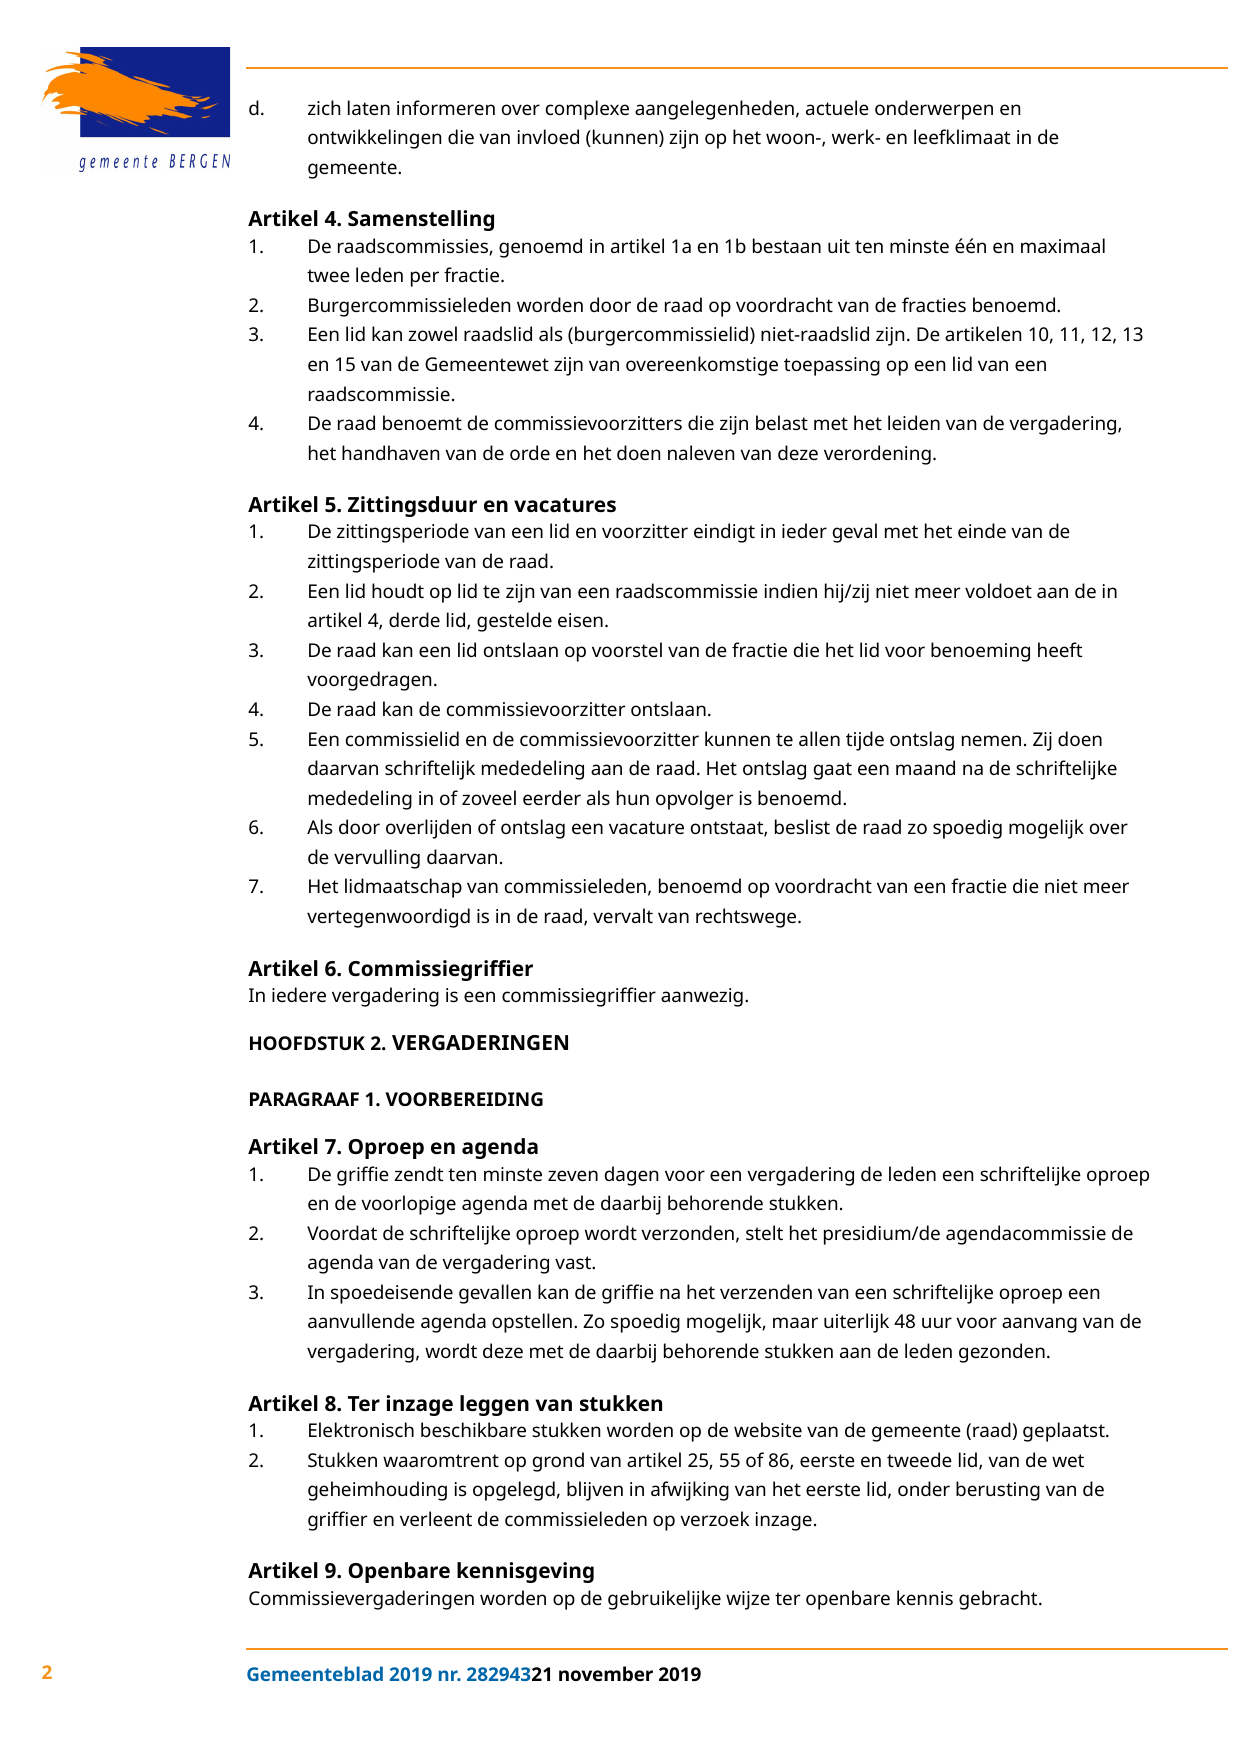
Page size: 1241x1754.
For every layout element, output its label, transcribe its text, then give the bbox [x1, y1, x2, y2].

picture [41, 47, 231, 172]
list Elektronisch beschikbare stukken worden op de website van de gemeente (raad) geplaatst. [248, 1417, 1152, 1443]
list Een lid kan zowel raadslid als (burgercommissielid) niet-raadslid zijn. De artikelen 10, 11, 12, 13 en 15 van de Gemeentewet zijn van overeenkomstige toepassing op een lid van een raadscommissie. [248, 322, 1152, 406]
list In spoedeisende gevallen kan de griffie na het verzenden van een schriftelijke oproep een aanvullende agenda opstellen. Zo spoedig mogelijk, maar uiterlijk 48 uur voor aanvang van de vergadering, wordt deze met de daarbij behorende stukken aan de leden gezonden. [248, 1279, 1152, 1364]
list Burgercommissieleden worden door de raad op voordracht van de fracties benoemd. [248, 292, 1152, 318]
text Artikel 6. Commissiegriffier [248, 954, 1152, 982]
list De raad kan de commissievoorzitter ontslaan. [248, 696, 1152, 722]
list Het lidmaatschap van commissieleden, benoemd op voordracht van een fractie die niet meer vertegenwoordigd is in de raad, vervalt van rechtswege. [248, 874, 1152, 929]
list De raad benoemt de commissievoorzitters die zijn belast met het leiden van de vergadering, het handhaven van de orde en het doen naleven van deze verordening. [248, 410, 1152, 466]
text Commissievergaderingen worden op de gebruikelijke wijze ter openbare kennis gebracht. [248, 1585, 1152, 1611]
text Artikel 4. Samenstelling [248, 204, 1152, 233]
list zich laten informeren over complexe aangelegenheden, actuele onderwerpen en ontwikkelingen die van invloed (kunnen) zijn op het woon-, werk- en leefklimaat in de gemeente. [248, 95, 1152, 180]
text HOOFDSTUK 2. VERGADERINGEN [248, 1028, 1152, 1056]
list Een lid houdt op lid te zijn van een raadscommissie indien hij/zij niet meer voldoet aan de in artikel 4, derde lid, gestelde eisen. [248, 578, 1152, 633]
list De raadscommissies, genoemd in artikel 1a en 1b bestaan uit ten minste één en maximaal twee leden per fractie. [248, 233, 1152, 288]
text Artikel 8. Ter inzage leggen van stukken [248, 1389, 1152, 1417]
list Als door overlijden of ontslag een vacature ontstaat, beslist de raad zo spoedig mogelijk over de vervulling daarvan. [248, 814, 1152, 870]
text Artikel 7. Oproep en agenda [248, 1132, 1152, 1161]
text Artikel 5. Zittingsduur en vacatures [248, 490, 1152, 519]
list Voordat de schriftelijke oproep wordt verzonden, stelt het presidium/de agendacommissie de agenda van de vergadering vast. [248, 1220, 1152, 1275]
text Artikel 9. Openbare kennisgeving [248, 1556, 1152, 1585]
list De griffie zendt ten minste zeven dagen voor een vergadering de leden een schriftelijke oproep en de voorlopige agenda met de daarbij behorende stukken. [248, 1161, 1152, 1216]
list De zittingsperiode van een lid en voorzitter eindigt in ieder geval met het einde van de zittingsperiode van de raad. [248, 519, 1152, 574]
text PARAGRAAF 1. VOORBEREIDING [248, 1086, 1152, 1112]
text In iedere vergadering is een commissiegriffier aanwezig. [248, 982, 1152, 1008]
list Een commissielid en de commissievoorzitter kunnen te allen tijde ontslag nemen. Zij doen daarvan schriftelijk mededeling aan de raad. Het ontslag gaat een maand na de schriftelijke mededeling in of zoveel eerder als hun opvolger is benoemd. [248, 726, 1152, 811]
list De raad kan een lid ontslaan op voorstel van de fractie die het lid voor benoeming heeft voorgedragen. [248, 637, 1152, 692]
list Stukken waaromtrent op grond van artikel 25, 55 of 86, eerste en tweede lid, van de wet geheimhouding is opgelegd, blijven in afwijking van het eerste lid, onder berusting van de griffier en verleent de commissieleden op verzoek inzage. [248, 1447, 1152, 1532]
